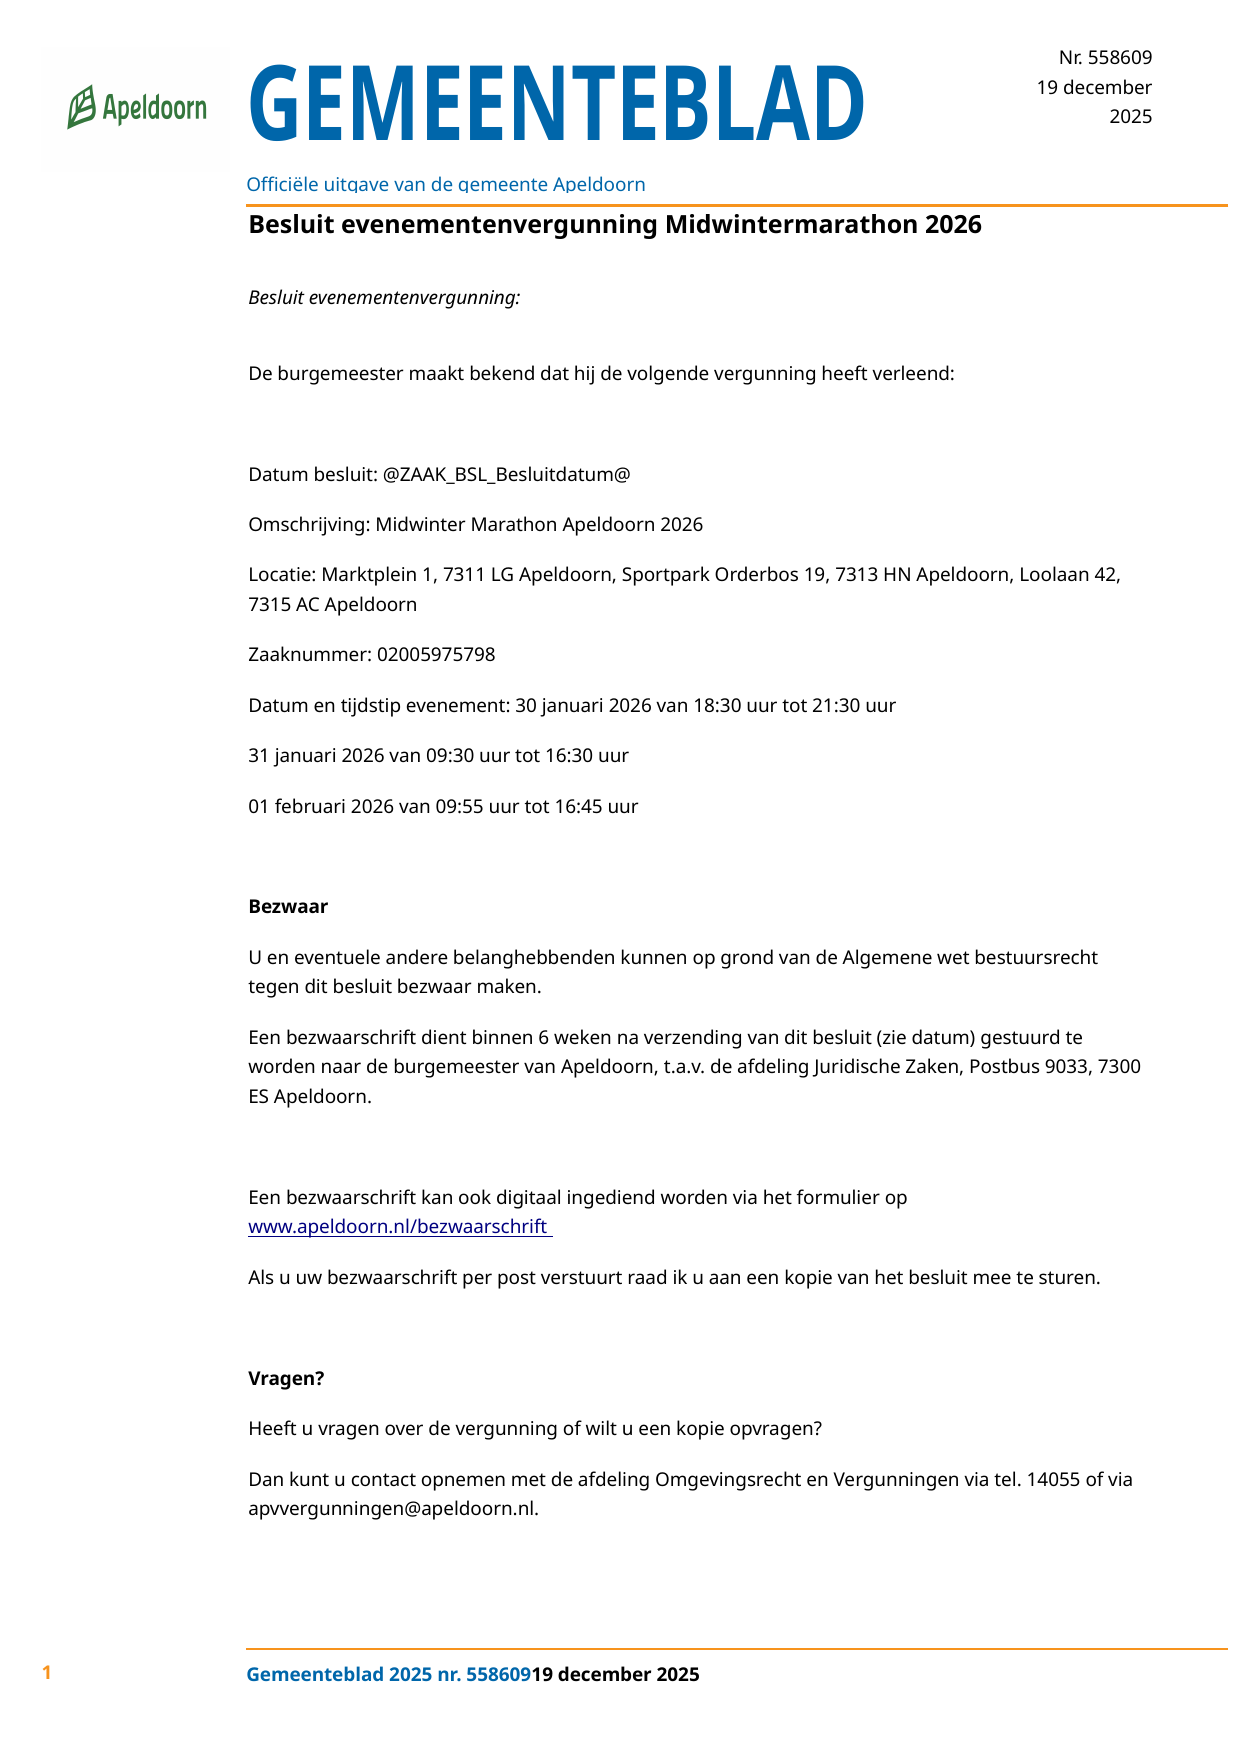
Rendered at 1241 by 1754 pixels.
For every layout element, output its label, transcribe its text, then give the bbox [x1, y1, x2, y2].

text De burgemeester maakt bekend dat hij de volgende vergunning heeft verleend: [248, 360, 1152, 386]
text Locatie: Marktplein 1, 7311 LG Apeldoorn, Sportpark Orderbos 19, 7313 HN Apeldoorn, Loolaan 42, 7315 AC Apeldoorn [248, 562, 1152, 617]
text Zaaknummer: 02005975798 [248, 642, 1152, 667]
text Dan kunt u contact opnemen met de afdeling Omgevingsrecht en Vergunningen via tel. 14055 of via apvvergunningen@apeldoorn.nl. [248, 1466, 1152, 1521]
text Een bezwaarschrift dient binnen 6 weken na verzending van dit besluit (zie datum) gestuurd te worden naar de burgemeester van Apeldoorn, t.a.v. de afdeling Juridische Zaken, Postbus 9033, 7300 ES Apeldoorn. [248, 1024, 1152, 1109]
text Bezwaar [248, 894, 1152, 919]
text 01 februari 2026 van 09:55 uur tot 16:45 uur [248, 793, 1152, 819]
text Besluit evenementenvergunning: [248, 284, 1152, 309]
text Datum besluit: @ZAAK_BSL_Besluitdatum@ [248, 461, 1152, 487]
text Omschrijving: Midwinter Marathon Apeldoorn 2026 [248, 511, 1152, 537]
text Datum en tijdstip evenement: 30 januari 2026 van 18:30 uur tot 21:30 uur [248, 692, 1152, 718]
picture [41, 47, 231, 172]
text Een bezwaarschrift kan ook digitaal ingediend worden via het formulier op www.apeldoorn.nl/bezwaarschrift [248, 1184, 1152, 1239]
text Als u uw bezwaarschrift per post verstuurt raad ik u aan een kopie van het besluit mee te sturen. [248, 1264, 1152, 1290]
text 31 januari 2026 van 09:30 uur tot 16:30 uur [248, 742, 1152, 768]
text Heeft u vragen over de vergunning of wilt u een kopie opvragen? [248, 1415, 1152, 1441]
text Besluit evenementenvergunning Midwintermarathon 2026 [248, 207, 1152, 241]
text Vragen? [248, 1365, 1152, 1391]
text U en eventuele andere belanghebbenden kunnen op grond van de Algemene wet bestuursrecht tegen dit besluit bezwaar maken. [248, 944, 1152, 999]
